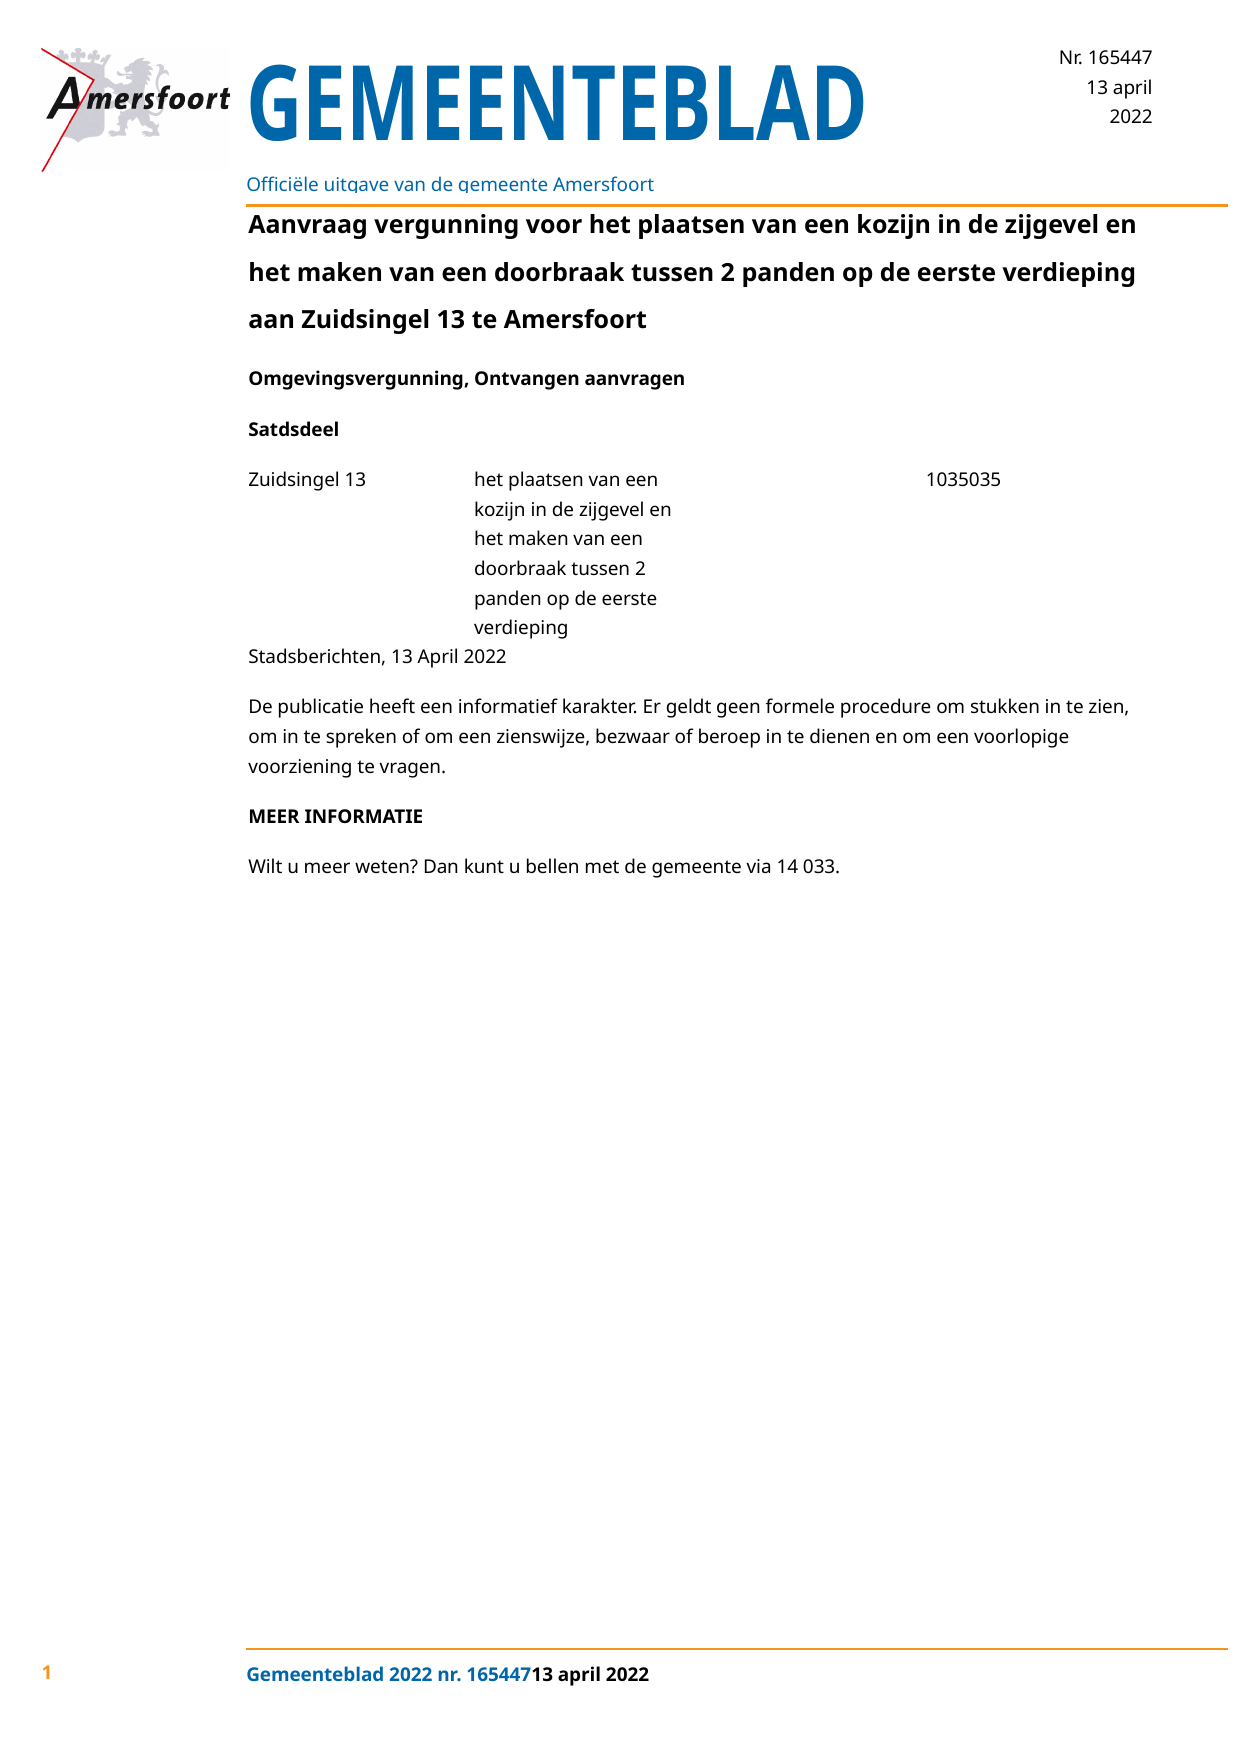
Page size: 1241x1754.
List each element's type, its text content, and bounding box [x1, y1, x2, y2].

text Stadsberichten, 13 April 2022 [248, 643, 1152, 669]
table_header [700, 466, 926, 640]
picture [41, 47, 231, 172]
text Omgevingsvergunning, Ontvangen aanvragen [248, 366, 1152, 391]
text MEER INFORMATIE [248, 803, 1152, 829]
table_header 1035035 [926, 466, 1152, 640]
table_header het plaatsen van een kozijn in de zijgevel en het maken van een doorbraak tussen 2 panden op de eerste verdieping [474, 466, 700, 640]
text Aanvraag vergunning voor het plaatsen van een kozijn in de zijgevel en het maken van een doorbraak tussen 2 panden op de eerste verdieping aan Zuidsingel 13 te Amersfoort [248, 207, 1152, 336]
text Satdsdeel [248, 416, 1152, 442]
text De publicatie heeft een informatief karakter. Er geldt geen formele procedure om stukken in te zien, om in te spreken of om een zienswijze, bezwaar of beroep in te dienen en om een voorlopige voorziening te vragen. [248, 694, 1152, 779]
text Wilt u meer weten? Dan kunt u bellen met de gemeente via 14 033. [248, 854, 1152, 879]
table_header Zuidsingel 13 [248, 466, 474, 640]
